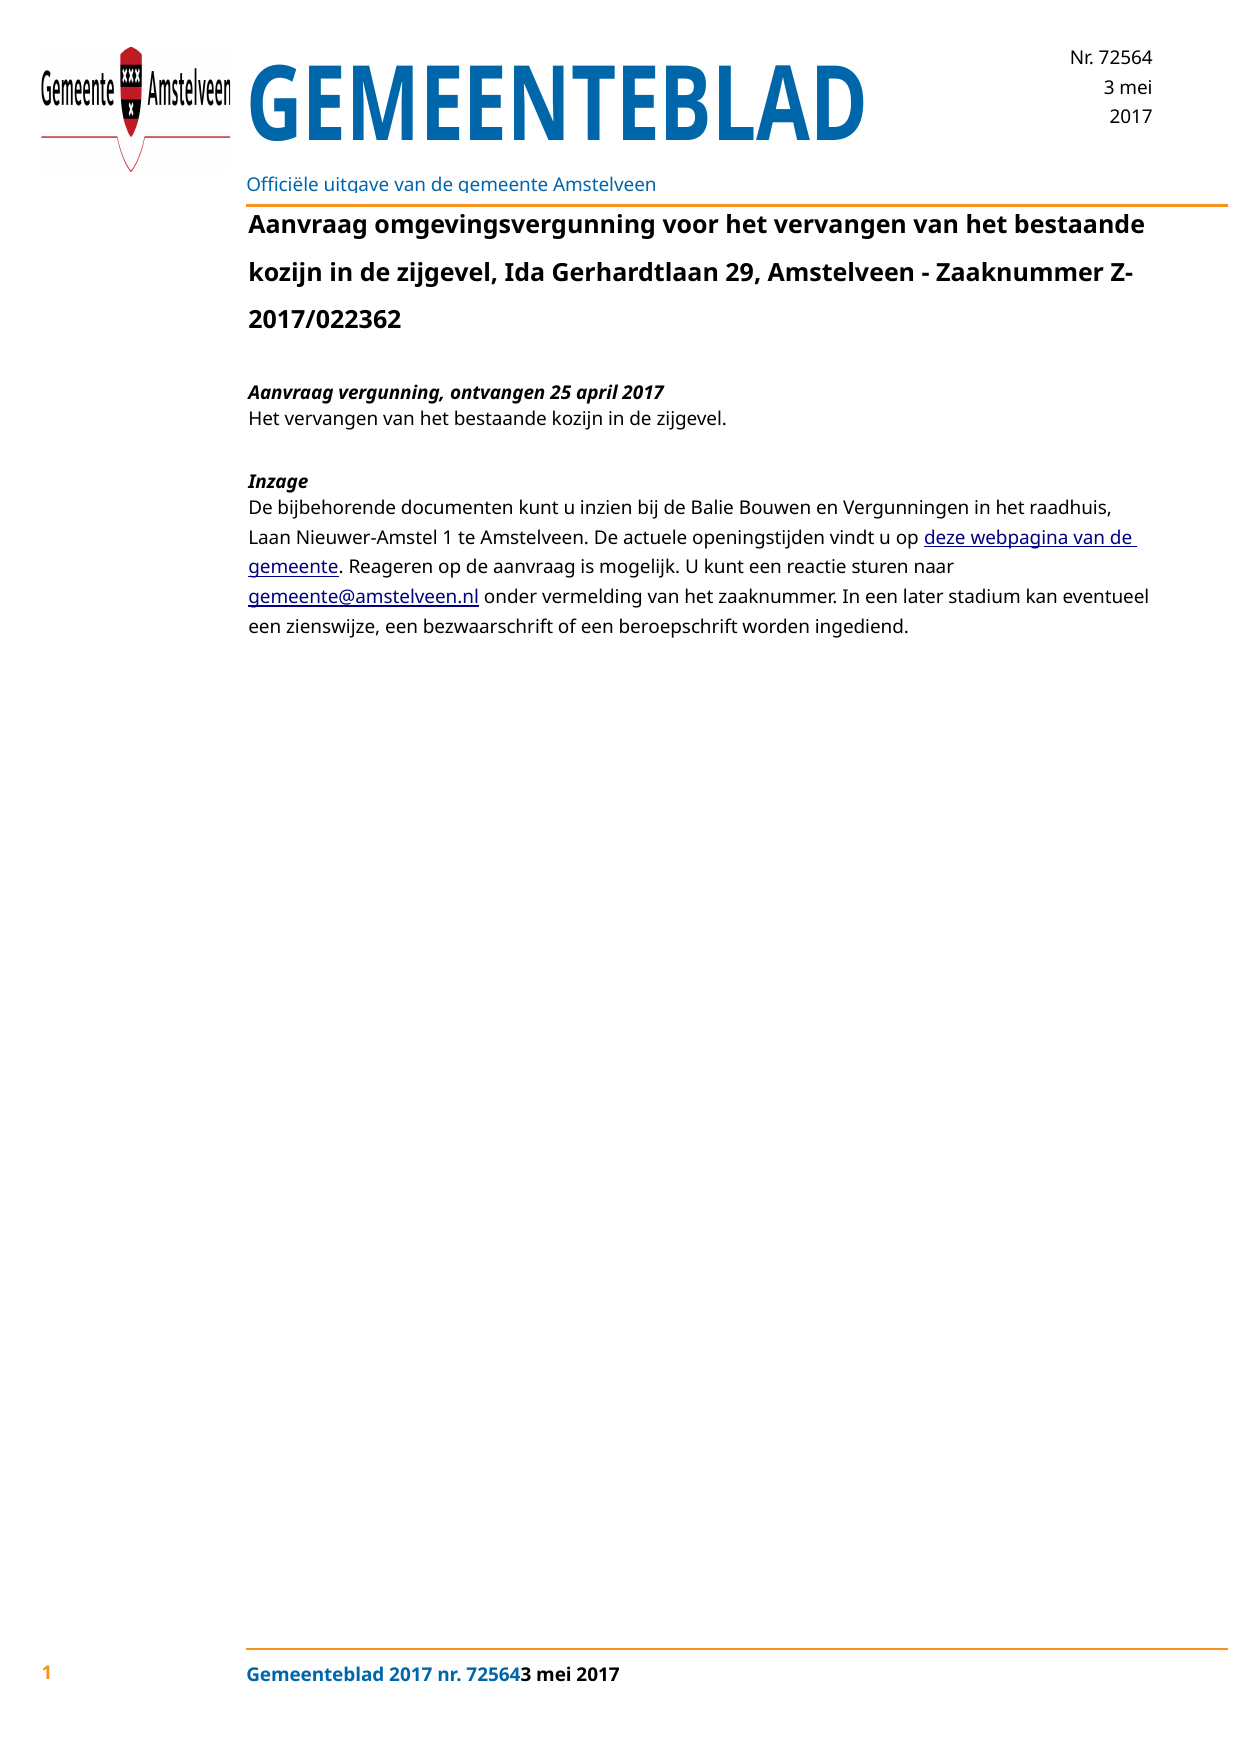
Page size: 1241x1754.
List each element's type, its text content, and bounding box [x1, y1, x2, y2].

text Het vervangen van het bestaande kozijn in de zijgevel. [248, 405, 1152, 431]
text Aanvraag vergunning, ontvangen 25 april 2017 [248, 379, 1152, 405]
text Aanvraag omgevingsvergunning voor het vervangen van het bestaande kozijn in de zijgevel, Ida Gerhardtlaan 29, Amstelveen - Zaaknummer Z-2017/022362 [248, 207, 1152, 336]
text Inzage [248, 469, 1152, 494]
picture [41, 47, 231, 172]
text De bijbehorende documenten kunt u inzien bij de Balie Bouwen en Vergunningen in het raadhuis, Laan Nieuwer-Amstel 1 te Amstelveen. De actuele openingstijden vindt u op deze webpagina van de gemeente. Reageren op de aanvraag is mogelijk. U kunt een reactie sturen naar gemeente@amstelveen.nl onder vermelding van het zaaknummer. In een later stadium kan eventueel een zienswijze, een bezwaarschrift of een beroepschrift worden ingediend. [248, 494, 1152, 638]
